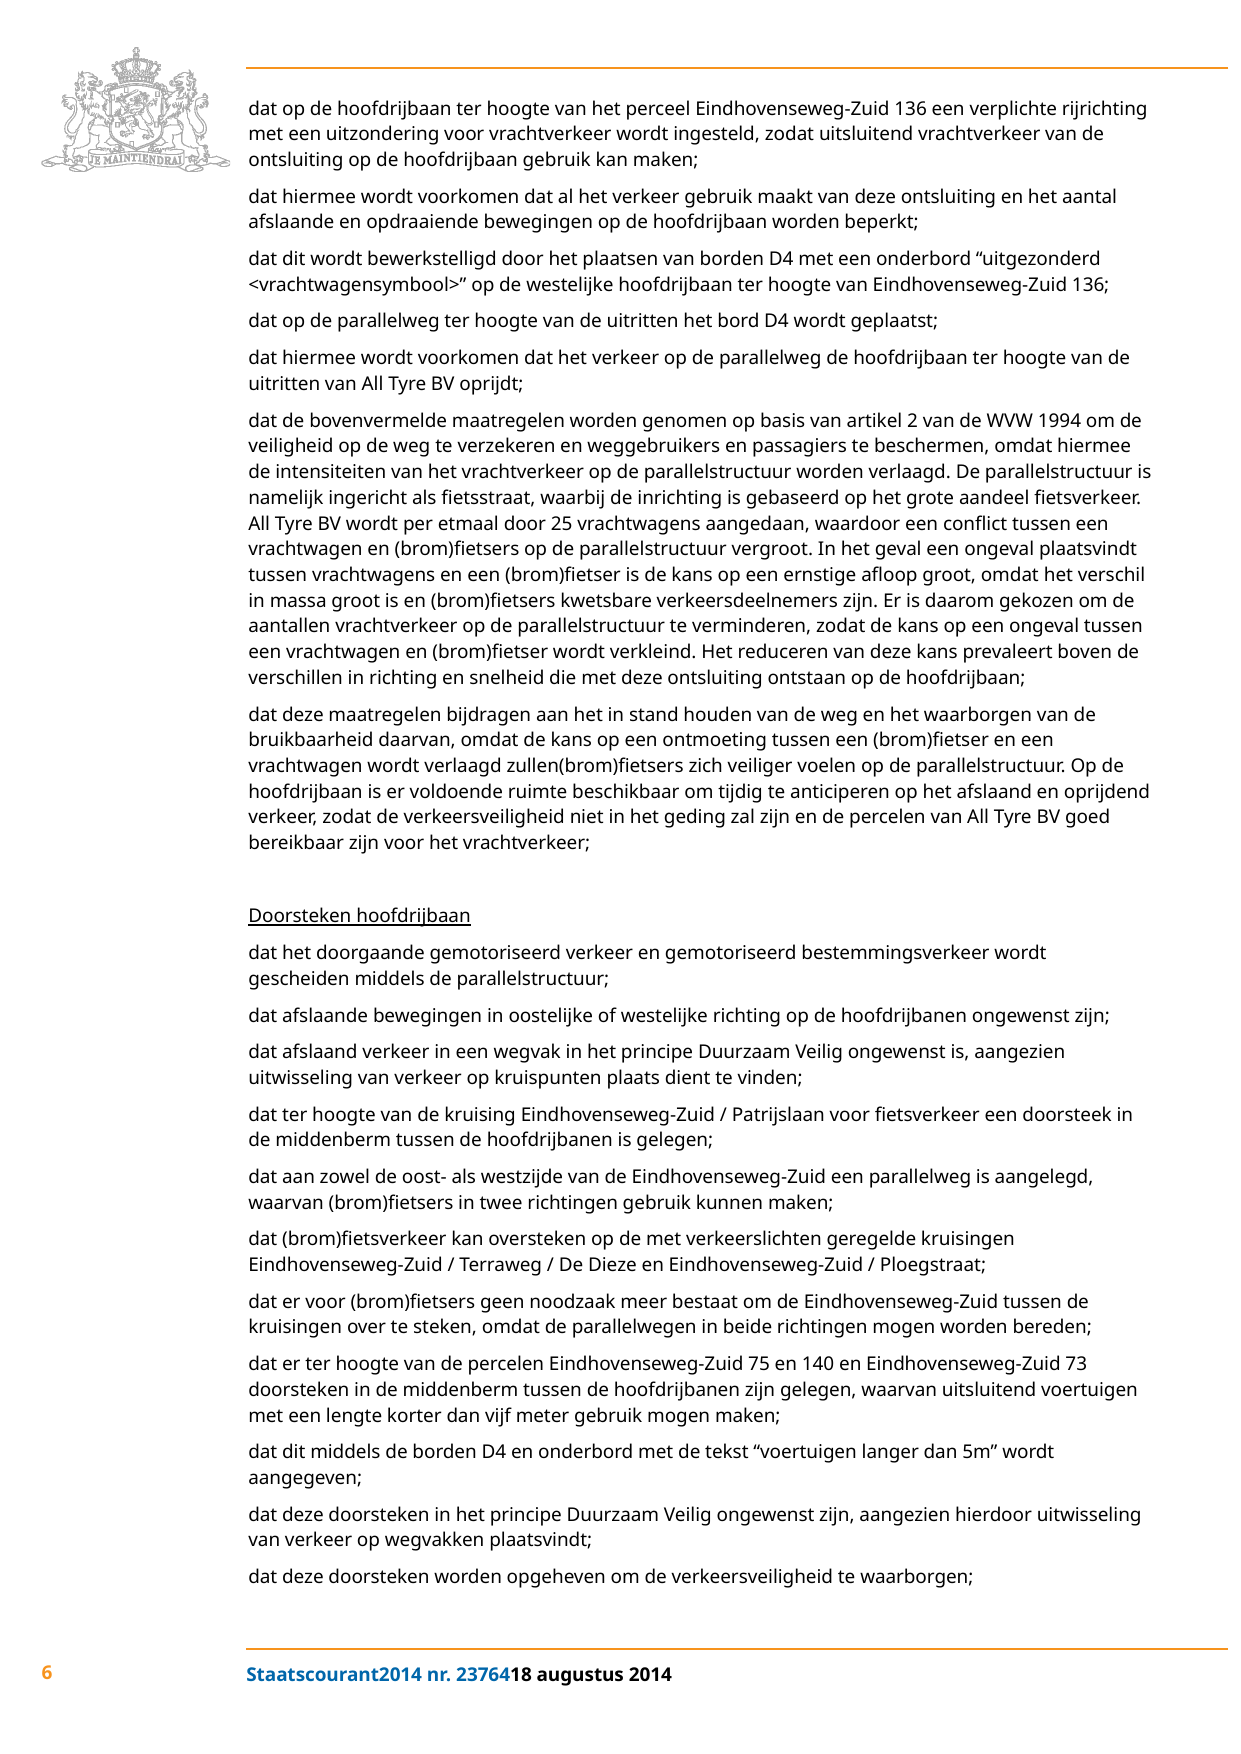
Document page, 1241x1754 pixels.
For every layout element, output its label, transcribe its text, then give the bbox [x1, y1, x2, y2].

text dat afslaande bewegingen in oostelijke of westelijke richting op de hoofdrijbanen ongewenst zijn; [248, 1002, 1152, 1027]
text dat op de hoofdrijbaan ter hoogte van het perceel Eindhovenseweg-Zuid 136 een verplichte rijrichting met een uitzondering voor vrachtverkeer wordt ingesteld, zodat uitsluitend vrachtverkeer van de ontsluiting op de hoofdrijbaan gebruik kan maken; [248, 95, 1152, 172]
text dat deze doorsteken worden opgeheven om de verkeersveiligheid te waarborgen; [248, 1563, 1152, 1589]
text dat hiermee wordt voorkomen dat het verkeer op de parallelweg de hoofdrijbaan ter hoogte van de uitritten van All Tyre BV oprijdt; [248, 344, 1152, 396]
text dat deze maatregelen bijdragen aan het in stand houden van de weg en het waarborgen van de bruikbaarheid daarvan, omdat de kans op een ontmoeting tussen een (brom)fietser en een vrachtwagen wordt verlaagd zullen(brom)fietsers zich veiliger voelen op de parallelstructuur. Op de hoofdrijbaan is er voldoende ruimte beschikbaar om tijdig te anticiperen op het afslaand en oprijdend verkeer, zodat de verkeersveiligheid niet in het geding zal zijn en de percelen van All Tyre BV goed bereikbaar zijn voor het vrachtverkeer; [248, 701, 1152, 855]
text Doorsteken hoofdrijbaan [248, 903, 1152, 928]
text dat aan zowel de oost- als westzijde van de Eindhovenseweg-Zuid een parallelweg is aangelegd, waarvan (brom)fietsers in twee richtingen gebruik kunnen maken; [248, 1163, 1152, 1215]
text dat dit wordt bewerkstelligd door het plaatsen van borden D4 met een onderbord “uitgezonderd <vrachtwagensymbool>” op de westelijke hoofdrijbaan ter hoogte van Eindhovenseweg-Zuid 136; [248, 245, 1152, 297]
text dat op de parallelweg ter hoogte van de uitritten het bord D4 wordt geplaatst; [248, 308, 1152, 333]
text dat afslaand verkeer in een wegvak in het principe Duurzaam Veilig ongewenst is, aangezien uitwisseling van verkeer op kruispunten plaats dient te vinden; [248, 1038, 1152, 1090]
text dat het doorgaande gemotoriseerd verkeer en gemotoriseerd bestemmingsverkeer wordt gescheiden middels de parallelstructuur; [248, 939, 1152, 991]
text dat ter hoogte van de kruising Eindhovenseweg-Zuid / Patrijslaan voor fietsverkeer een doorsteek in de middenberm tussen de hoofdrijbanen is gelegen; [248, 1101, 1152, 1152]
text dat deze doorsteken in het principe Duurzaam Veilig ongewenst zijn, aangezien hierdoor uitwisseling van verkeer op wegvakken plaatsvindt; [248, 1501, 1152, 1552]
text dat de bovenvermelde maatregelen worden genomen op basis van artikel 2 van de WVW 1994 om de veiligheid op de weg te verzekeren en weggebruikers en passagiers te beschermen, omdat hiermee de intensiteiten van het vrachtverkeer op de parallelstructuur worden verlaagd. De parallelstructuur is namelijk ingericht als fietsstraat, waarbij de inrichting is gebaseerd op het grote aandeel fietsverkeer. All Tyre BV wordt per etmaal door 25 vrachtwagens aangedaan, waardoor een conflict tussen een vrachtwagen en (brom)fietsers op de parallelstructuur vergroot. In het geval een ongeval plaatsvindt tussen vrachtwagens en een (brom)fietser is de kans op een ernstige afloop groot, omdat het verschil in massa groot is en (brom)fietsers kwetsbare verkeersdeelnemers zijn. Er is daarom gekozen om de aantallen vrachtverkeer op de parallelstructuur te verminderen, zodat de kans op een ongeval tussen een vrachtwagen en (brom)fietser wordt verkleind. Het reduceren van deze kans prevaleert boven de verschillen in richting en snelheid die met deze ontsluiting ontstaan op de hoofdrijbaan; [248, 407, 1152, 690]
text dat dit middels de borden D4 en onderbord met de tekst “voertuigen langer dan 5m” wordt aangegeven; [248, 1438, 1152, 1490]
text dat (brom)fietsverkeer kan oversteken op de met verkeerslichten geregelde kruisingen Eindhovenseweg-Zuid / Terraweg / De Dieze en Eindhovenseweg-Zuid / Ploegstraat; [248, 1226, 1152, 1277]
text dat er ter hoogte van de percelen Eindhovenseweg-Zuid 75 en 140 en Eindhovenseweg-Zuid 73 doorsteken in de middenberm tussen de hoofdrijbanen zijn gelegen, waarvan uitsluitend voertuigen met een lengte korter dan vijf meter gebruik mogen maken; [248, 1350, 1152, 1428]
picture [41, 47, 231, 172]
text dat er voor (brom)fietsers geen noodzaak meer bestaat om de Eindhovenseweg-Zuid tussen de kruisingen over te steken, omdat de parallelwegen in beide richtingen mogen worden bereden; [248, 1288, 1152, 1339]
text dat hiermee wordt voorkomen dat al het verkeer gebruik maakt van deze ontsluiting en het aantal afslaande en opdraaiende bewegingen op de hoofdrijbaan worden beperkt; [248, 183, 1152, 234]
